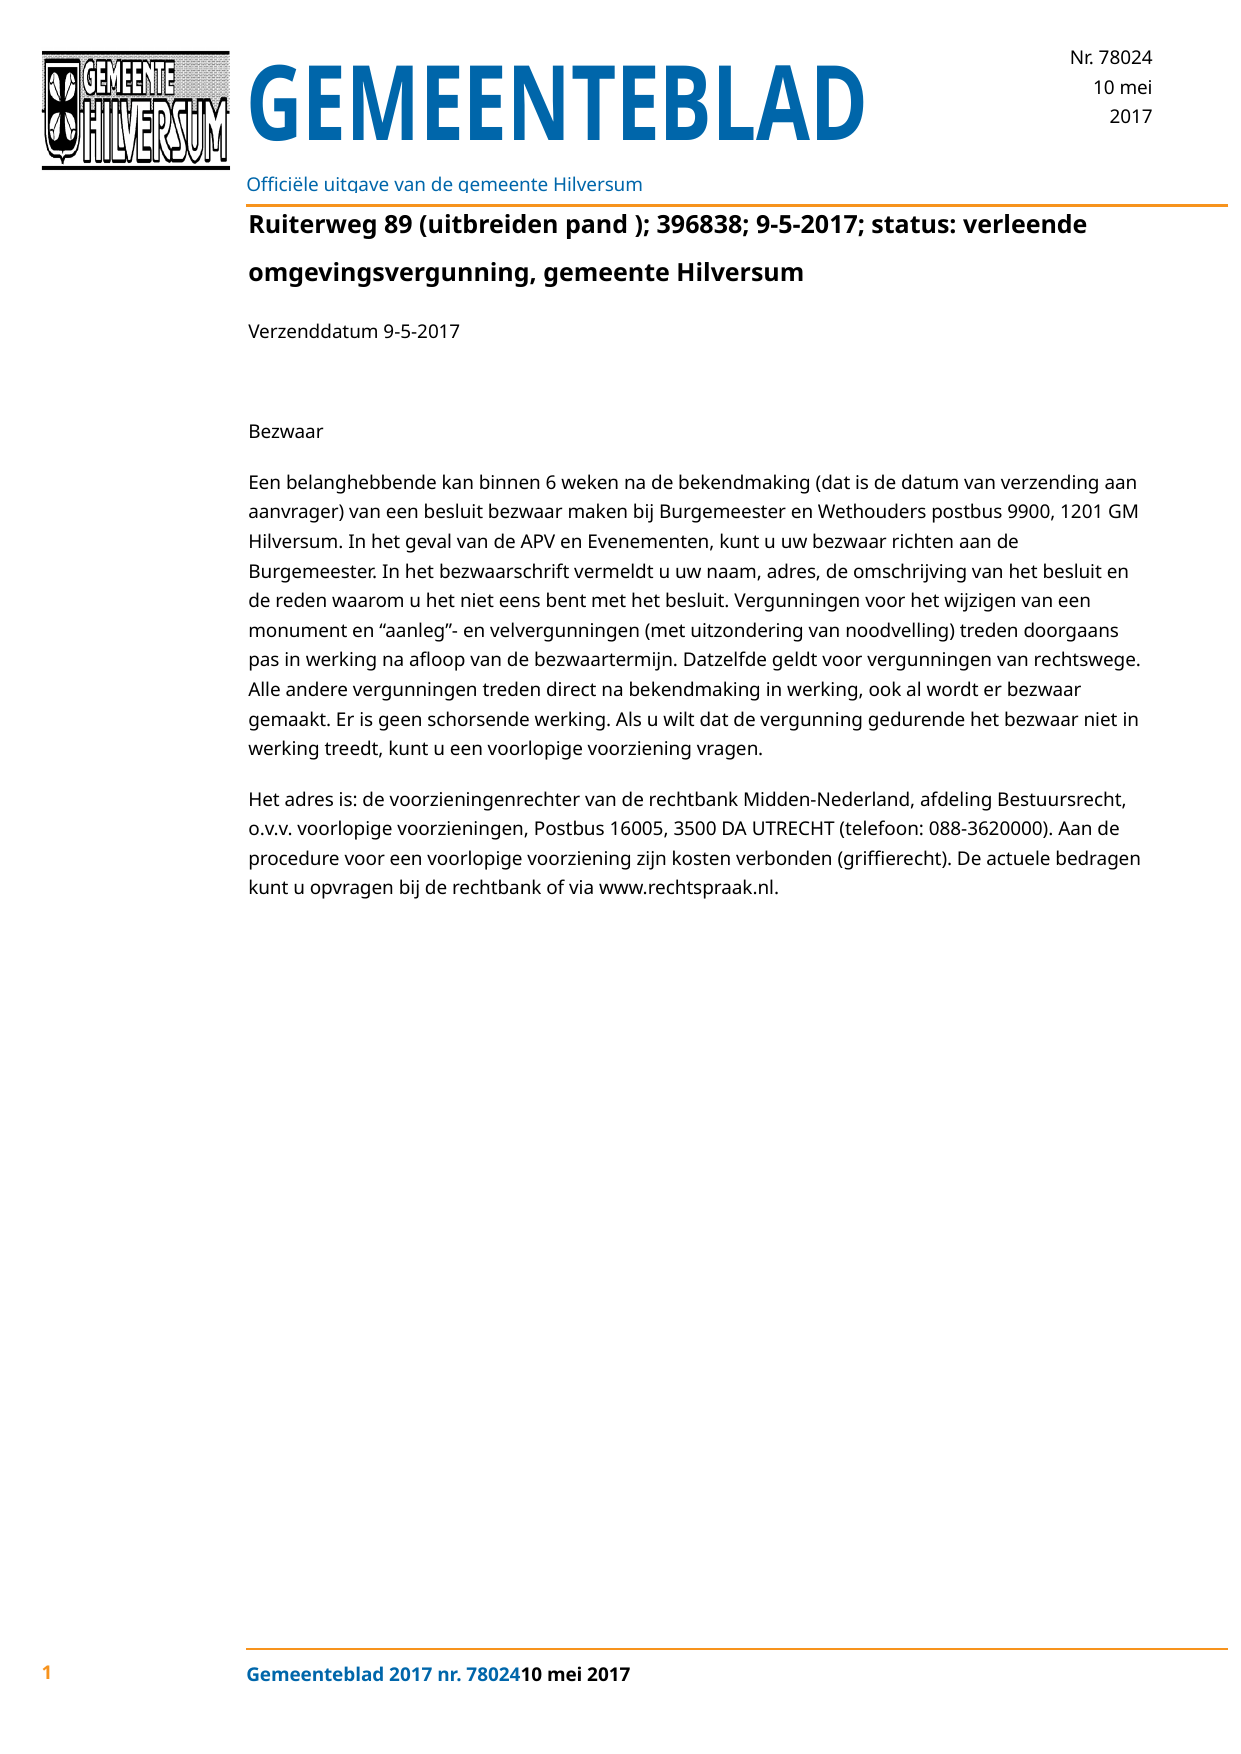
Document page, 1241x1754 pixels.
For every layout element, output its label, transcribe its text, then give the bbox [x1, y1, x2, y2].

text Het adres is: de voorzieningenrechter van de rechtbank Midden-Nederland, afdeling Bestuursrecht, o.v.v. voorlopige voorzieningen, Postbus 16005, 3500 DA UTRECHT (telefoon: 088-3620000). Aan de procedure voor een voorlopige voorziening zijn kosten verbonden (griffierecht). De actuele bedragen kunt u opvragen bij de rechtbank of via www.rechtspraak.nl. [248, 786, 1152, 900]
picture [41, 47, 231, 172]
text Ruiterweg 89 (uitbreiden pand ); 396838; 9-5-2017; status: verleende omgevingsvergunning, gemeente Hilversum [248, 207, 1152, 288]
text Bezwaar [248, 419, 1152, 444]
text Verzenddatum 9-5-2017 [248, 318, 1152, 344]
text Een belanghebbende kan binnen 6 weken na de bekendmaking (dat is de datum van verzending aan aanvrager) van een besluit bezwaar maken bij Burgemeester en Wethouders postbus 9900, 1201 GM Hilversum. In het geval van de APV en Evenementen, kunt u uw bezwaar richten aan de Burgemeester. In het bezwaarschrift vermeldt u uw naam, adres, de omschrijving van het besluit en de reden waarom u het niet eens bent met het besluit. Vergunningen voor het wijzigen van een monument en “aanleg”- en velvergunningen (met uitzondering van noodvelling) treden doorgaans pas in werking na afloop van de bezwaartermijn. Datzelfde geldt voor vergunningen van rechtswege. Alle andere vergunningen treden direct na bekendmaking in werking, ook al wordt er bezwaar gemaakt. Er is geen schorsende werking. Als u wilt dat de vergunning gedurende het bezwaar niet in werking treedt, kunt u een voorlopige voorziening vragen. [248, 469, 1152, 761]
